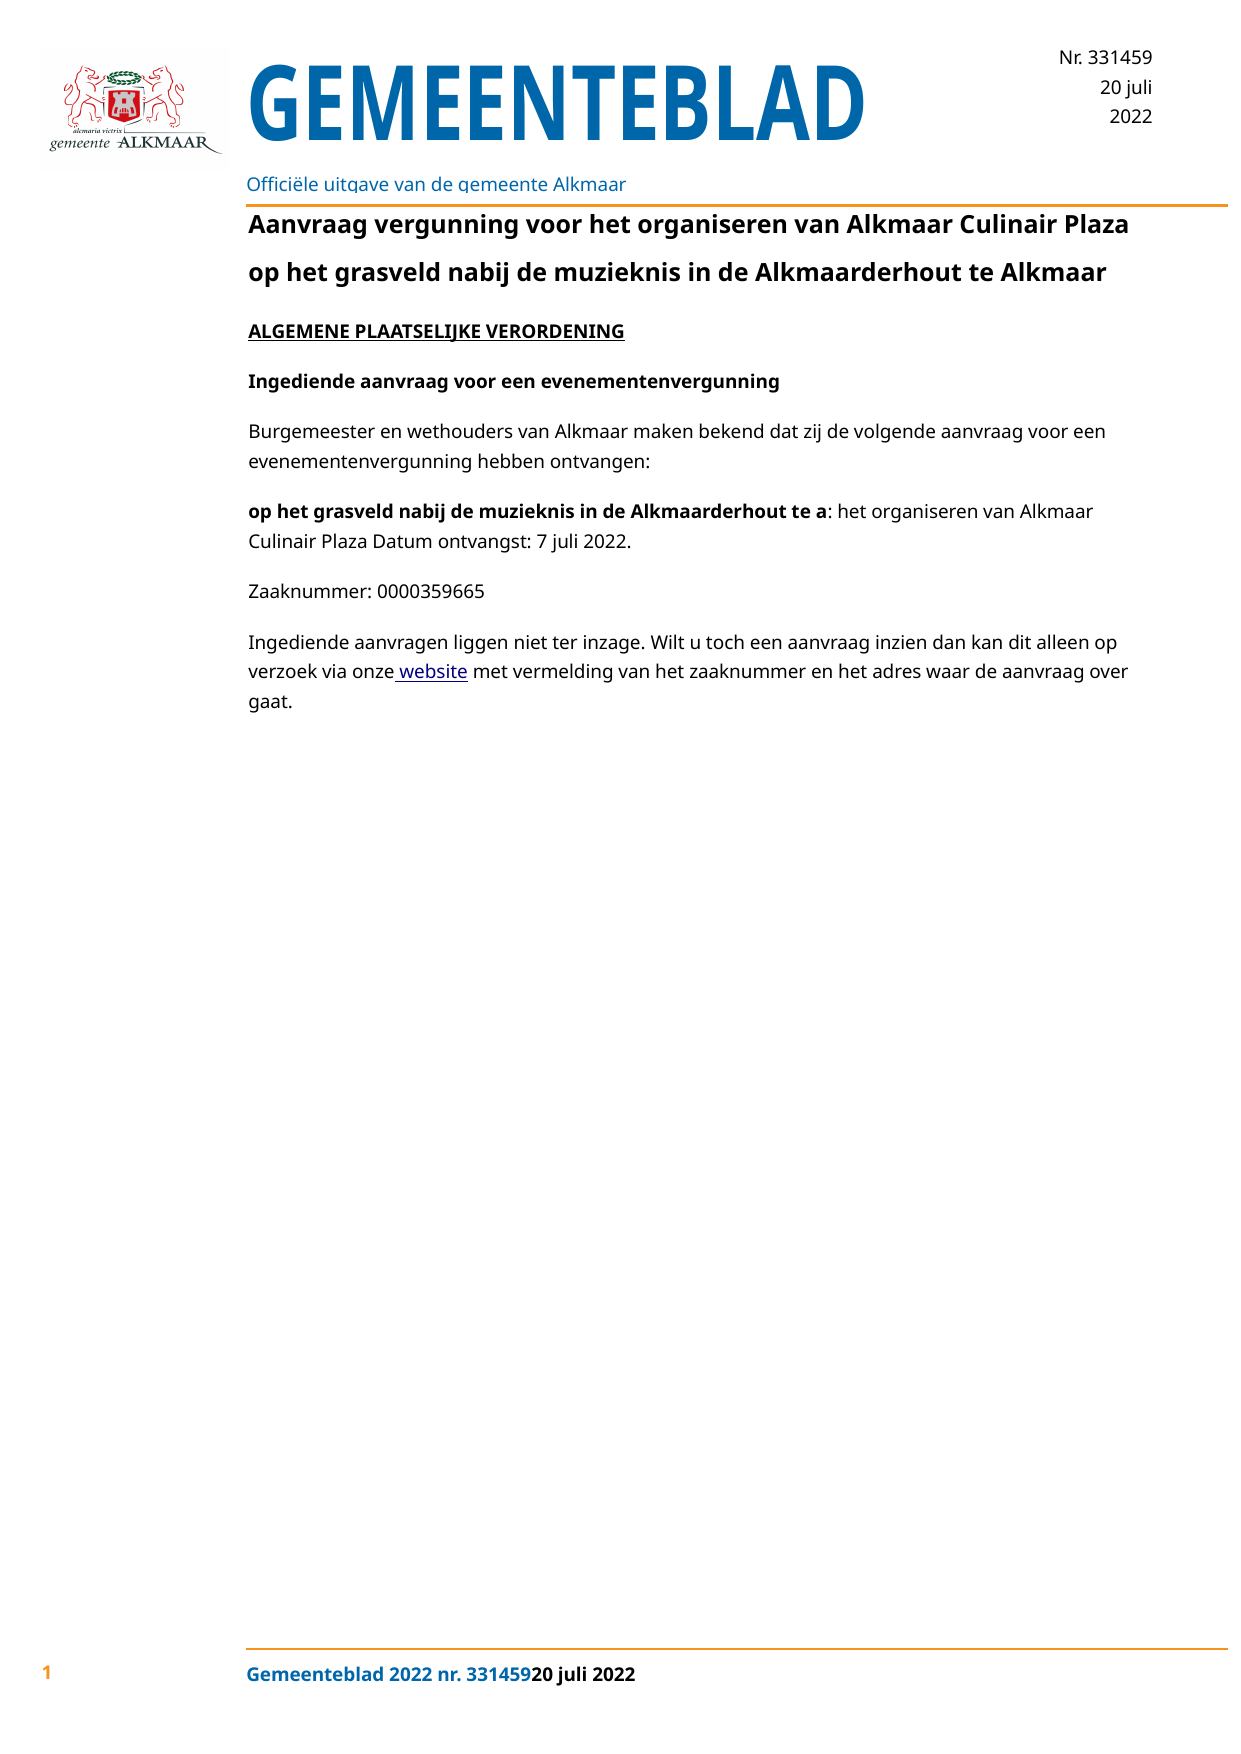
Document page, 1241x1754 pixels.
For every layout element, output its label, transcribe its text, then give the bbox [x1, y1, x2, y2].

text Zaaknummer: 0000359665 [248, 579, 1152, 604]
text Burgemeester en wethouders van Alkmaar maken bekend dat zij de volgende aanvraag voor een evenementenvergunning hebben ontvangen: [248, 419, 1152, 474]
text op het grasveld nabij de muzieknis in de Alkmaarderhout te a: het organiseren van Alkmaar Culinair Plaza Datum ontvangst: 7 juli 2022. [248, 499, 1152, 554]
text Ingediende aanvraag voor een evenementenvergunning [248, 368, 1152, 394]
text Ingediende aanvragen liggen niet ter inzage. Wilt u toch een aanvraag inzien dan kan dit alleen op verzoek via onze website met vermelding van het zaaknummer en het adres waar de aanvraag over gaat. [248, 629, 1152, 714]
text ALGEMENE PLAATSELIJKE VERORDENING [248, 318, 1152, 344]
picture [41, 47, 231, 172]
text Aanvraag vergunning voor het organiseren van Alkmaar Culinair Plaza op het grasveld nabij de muzieknis in de Alkmaarderhout te Alkmaar [248, 207, 1152, 288]
